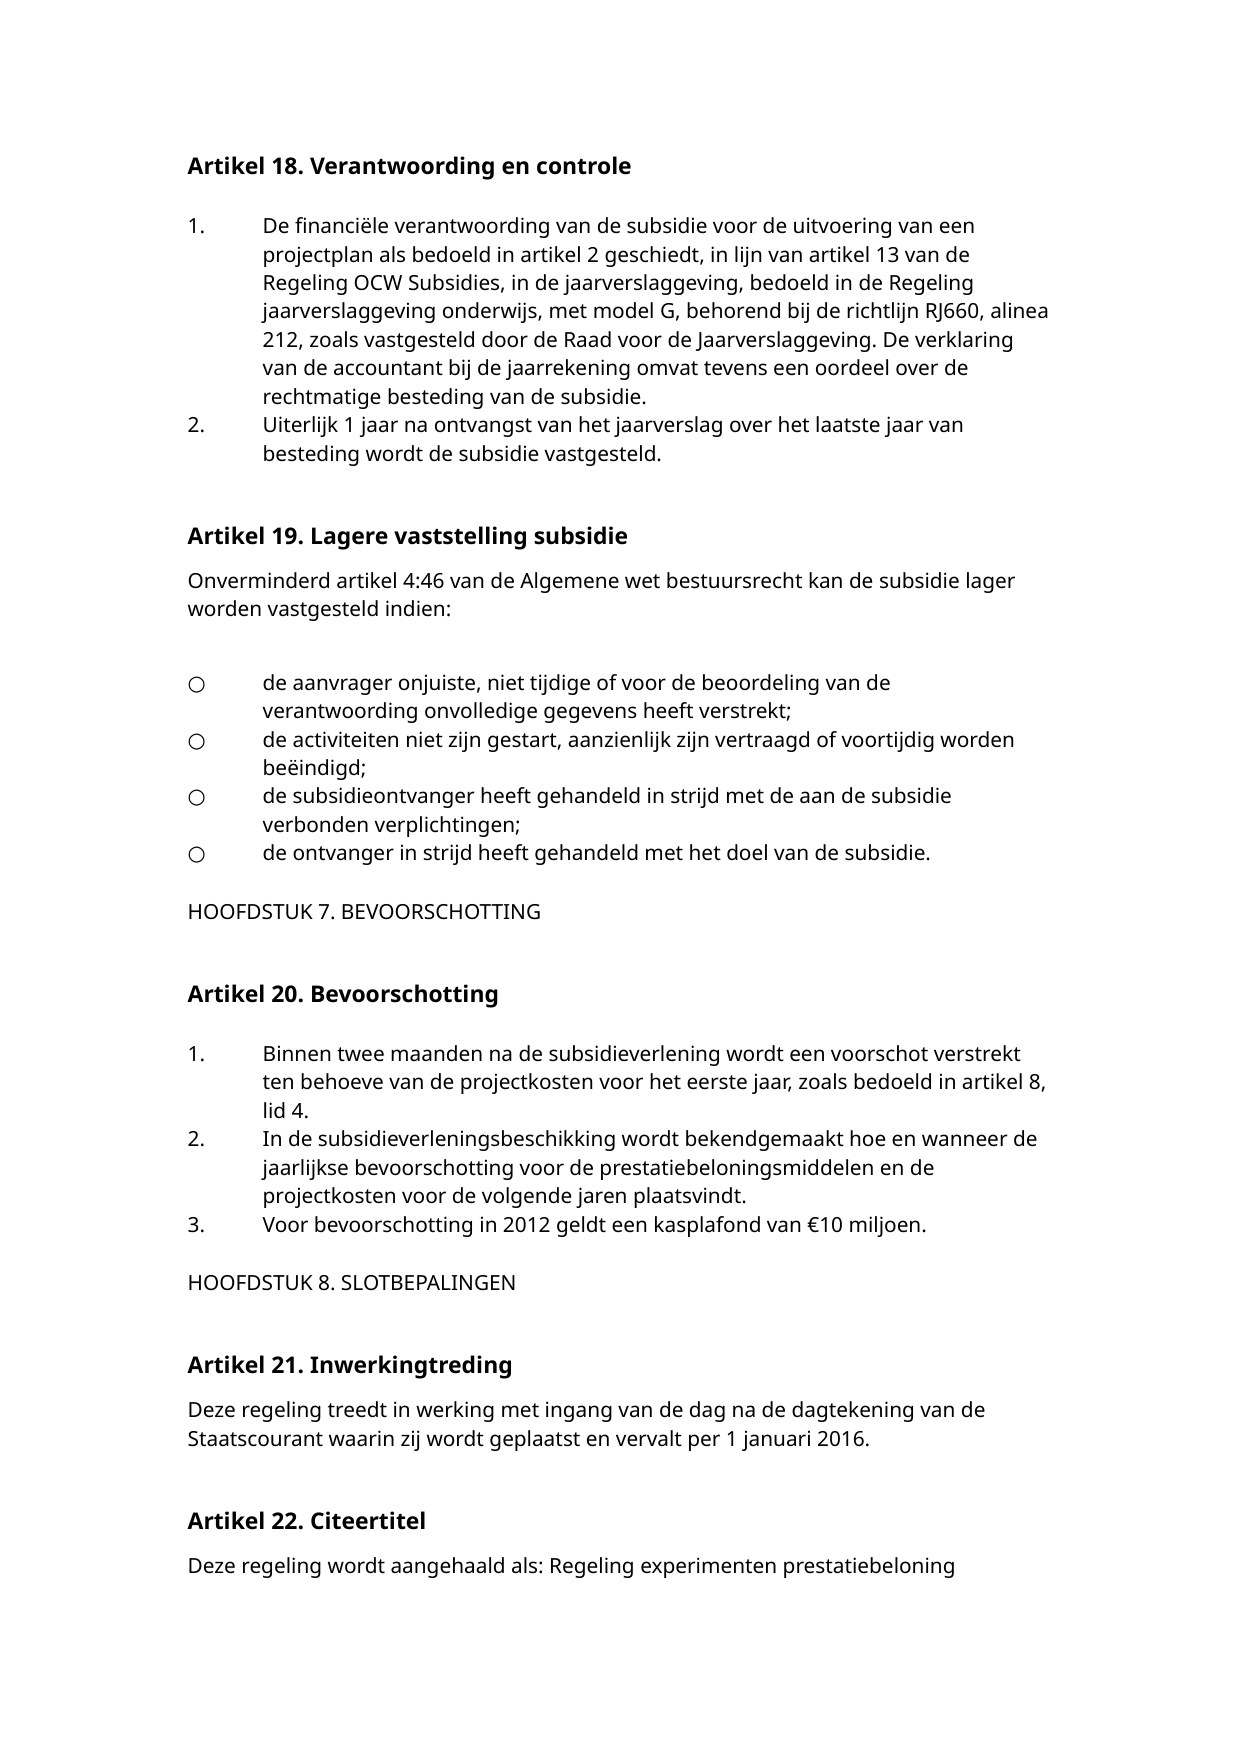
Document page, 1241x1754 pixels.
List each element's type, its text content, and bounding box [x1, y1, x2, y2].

text Deze regeling wordt aangehaald als: Regeling experimenten prestatiebeloning [187, 1551, 1053, 1579]
list de activiteiten niet zijn gestart, aanzienlijk zijn vertraagd of voortijdig worden beëindigd; [187, 725, 1053, 782]
subtitle Artikel 19. Lagere vaststelling subsidie [187, 520, 1053, 551]
subtitle HOOFDSTUK 7. BEVOORSCHOTTING [187, 897, 1053, 925]
subtitle Artikel 22. Citeertitel [187, 1505, 1053, 1536]
list De financiële verantwoording van de subsidie voor de uitvoering van een projectplan als bedoeld in artikel 2 geschiedt, in lijn van artikel 13 van de Regeling OCW Subsidies, in de jaarverslaggeving, bedoeld in de Regeling jaarverslaggeving onderwijs, met model G, behorend bij de richtlijn RJ660, alinea 212, zoals vastgesteld door de Raad voor de Jaarverslaggeving. De verklaring van de accountant bij de jaarrekening omvat tevens een oordeel over de rechtmatige besteding van de subsidie. [187, 211, 1053, 410]
list Binnen twee maanden na de subsidieverlening wordt een voorschot verstrekt ten behoeve van de projectkosten voor het eerste jaar, zoals bedoeld in artikel 8, lid 4. [187, 1039, 1053, 1124]
subtitle Artikel 18. Verantwoording en controle [187, 150, 1053, 181]
text Onverminderd artikel 4:46 van de Algemene wet bestuursrecht kan de subsidie lager worden vastgesteld indien: [187, 566, 1053, 623]
list Voor bevoorschotting in 2012 geldt een kasplafond van €10 miljoen. [187, 1210, 1053, 1238]
subtitle Artikel 21. Inwerkingtreding [187, 1349, 1053, 1380]
list de subsidieontvanger heeft gehandeld in strijd met de aan de subsidie verbonden verplichtingen; [187, 782, 1053, 838]
subtitle Artikel 20. Bevoorschotting [187, 978, 1053, 1009]
list In de subsidieverleningsbeschikking wordt bekendgemaakt hoe en wanneer de jaarlijkse bevoorschotting voor de prestatiebeloningsmiddelen en de projectkosten voor de volgende jaren plaatsvindt. [187, 1124, 1053, 1210]
list Uiterlijk 1 jaar na ontvangst van het jaarverslag over het laatste jaar van besteding wordt de subsidie vastgesteld. [187, 410, 1053, 467]
list de ontvanger in strijd heeft gehandeld met het doel van de subsidie. [187, 838, 1053, 867]
text Deze regeling treedt in werking met ingang van de dag na de dagtekening van de Staatscourant waarin zij wordt geplaatst en vervalt per 1 januari 2016. [187, 1395, 1053, 1452]
list de aanvrager onjuiste, niet tijdige of voor de beoordeling van de verantwoording onvolledige gegevens heeft verstrekt; [187, 668, 1053, 725]
subtitle HOOFDSTUK 8. SLOTBEPALINGEN [187, 1268, 1053, 1297]
